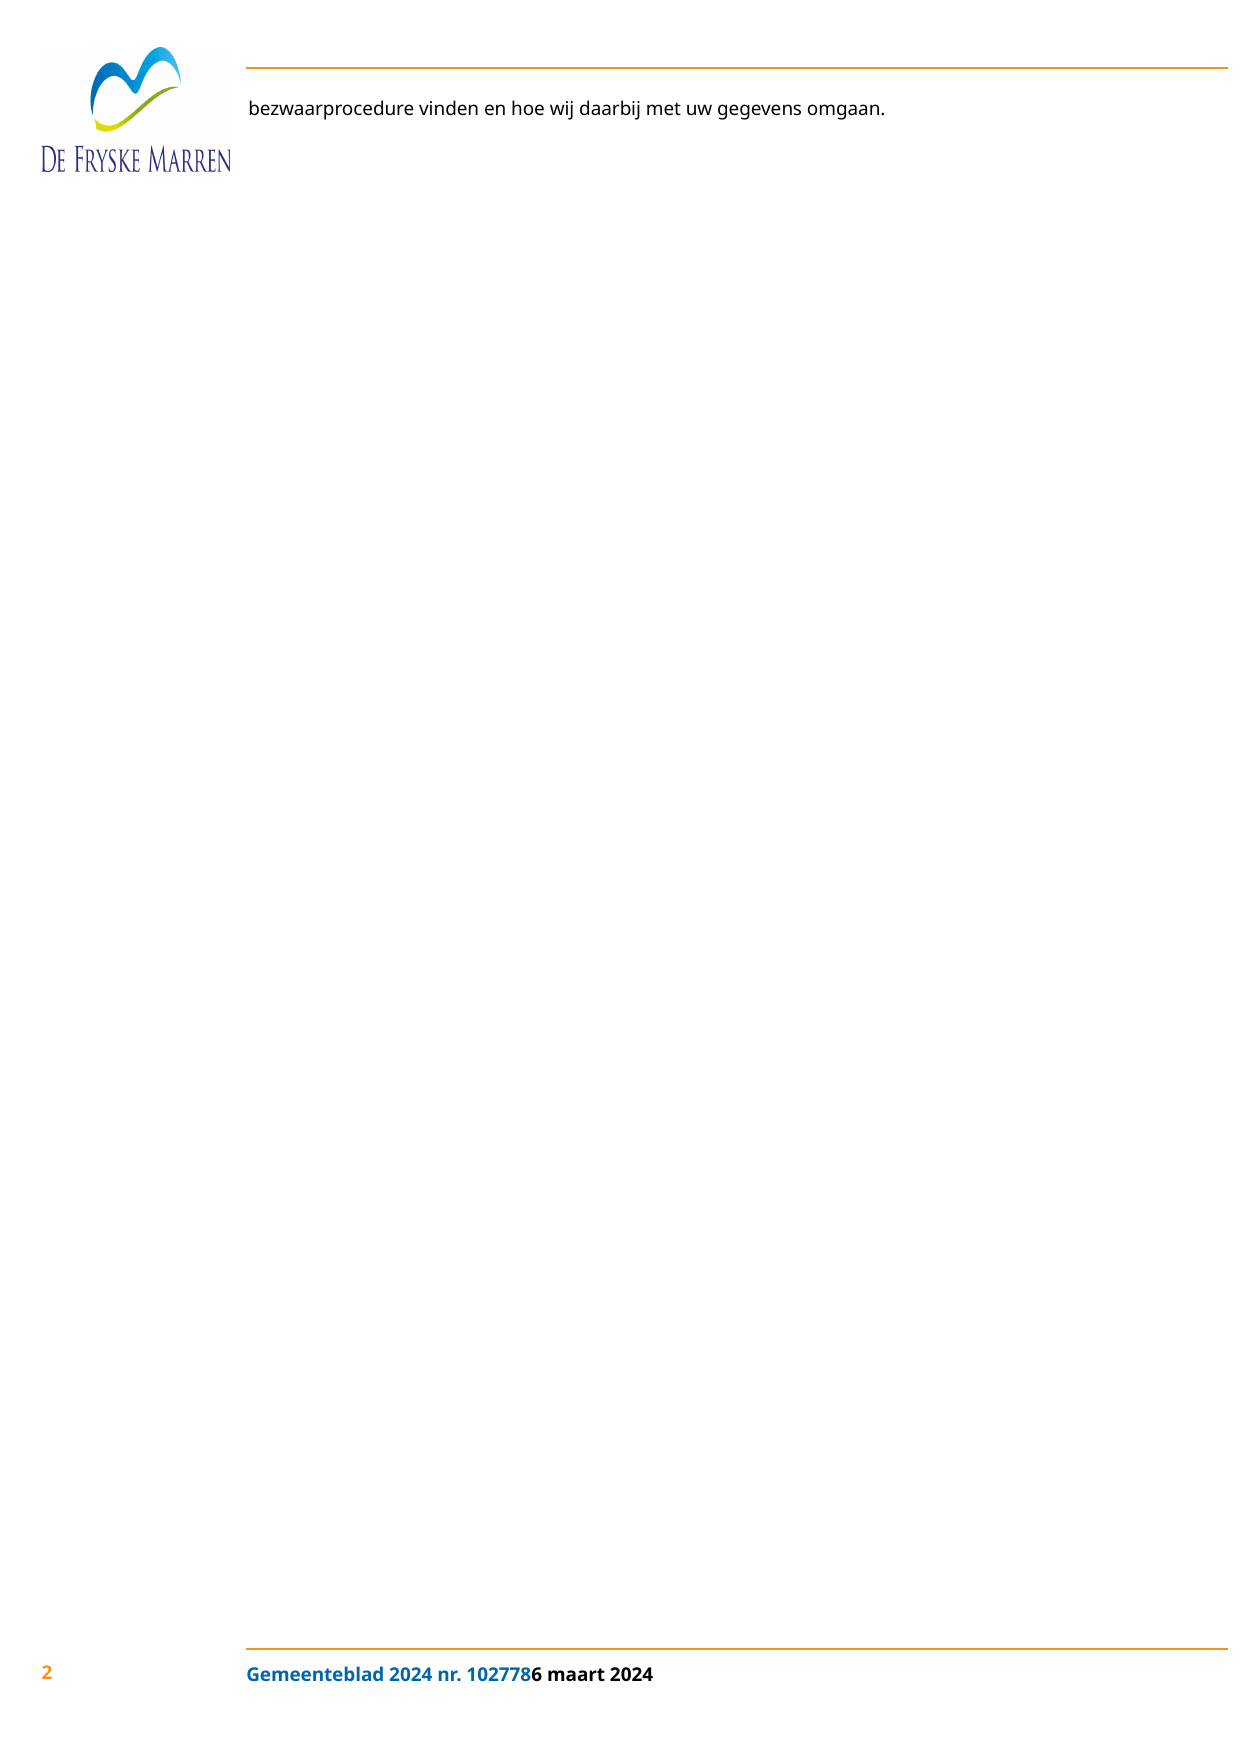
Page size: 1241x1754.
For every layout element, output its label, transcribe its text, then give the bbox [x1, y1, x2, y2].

text bezwaarprocedure vinden en hoe wij daarbij met uw gegevens omgaan. [248, 95, 1152, 121]
picture [41, 47, 231, 172]
